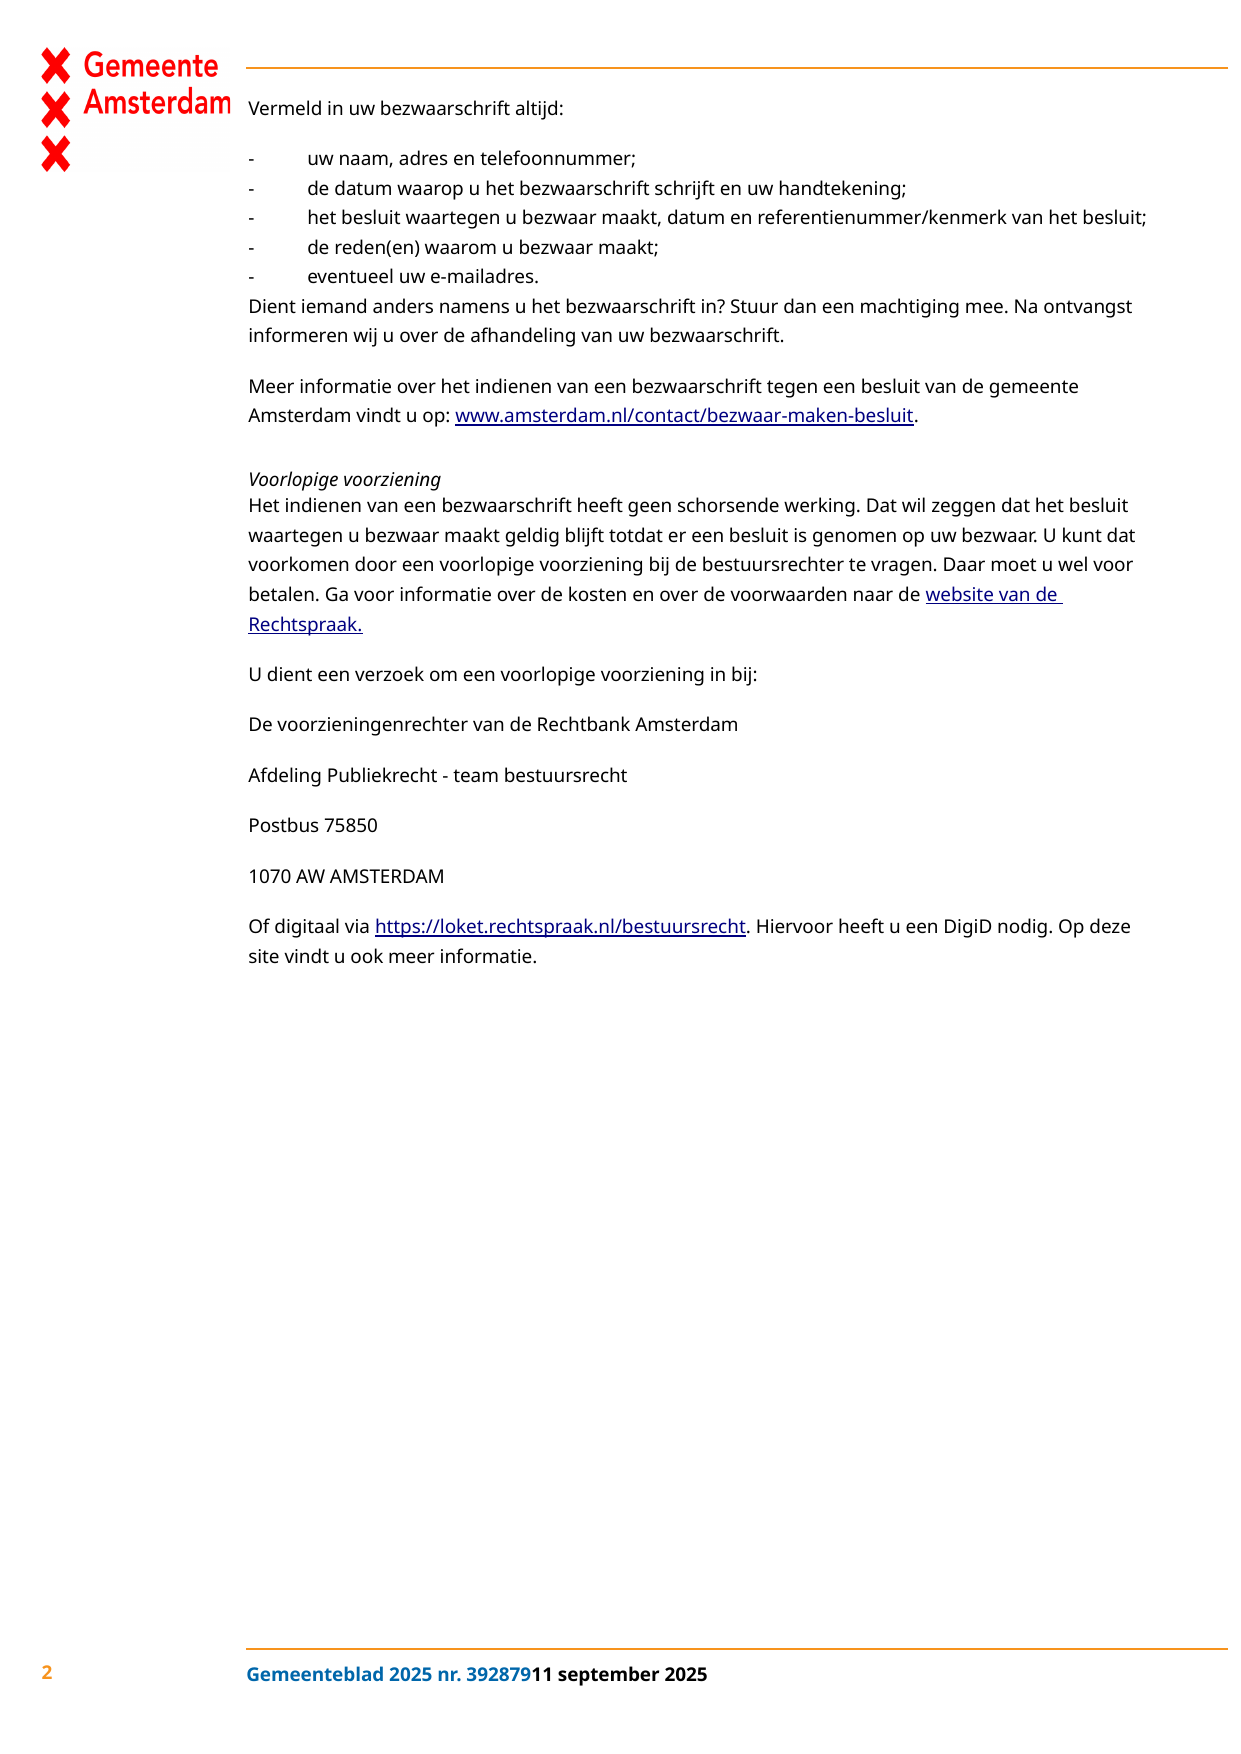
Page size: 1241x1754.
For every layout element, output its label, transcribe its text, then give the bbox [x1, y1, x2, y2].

list uw naam, adres en telefoonnummer; [248, 145, 1152, 171]
text De voorzieningenrechter van de Rechtbank Amsterdam [248, 712, 1152, 737]
list eventueel uw e-mailadres. [248, 263, 1152, 289]
list de reden(en) waarom u bezwaar maakt; [248, 234, 1152, 260]
text Afdeling Publiekrecht - team bestuursrecht [248, 762, 1152, 788]
text Dient iemand anders namens u het bezwaarschrift in? Stuur dan een machtiging mee. Na ontvangst informeren wij u over de afhandeling van uw bezwaarschrift. [248, 293, 1152, 348]
text 1070 AW AMSTERDAM [248, 863, 1152, 888]
text Voorlopige voorziening [248, 467, 1152, 492]
text Het indienen van een bezwaarschrift heeft geen schorsende werking. Dat wil zeggen dat het besluit waartegen u bezwaar maakt geldig blijft totdat er een besluit is genomen op uw bezwaar. U kunt dat voorkomen door een voorlopige voorziening bij de bestuursrechter te vragen. Daar moet u wel voor betalen. Ga voor informatie over de kosten en over de voorwaarden naar de website van de Rechtspraak. [248, 492, 1152, 636]
text Vermeld in uw bezwaarschrift altijd: [248, 95, 1152, 121]
text Meer informatie over het indienen van een bezwaarschrift tegen een besluit van de gemeente Amsterdam vindt u op: www.amsterdam.nl/contact/bezwaar-maken-besluit. [248, 373, 1152, 428]
list de datum waarop u het bezwaarschrift schrijft en uw handtekening; [248, 175, 1152, 201]
text Of digitaal via https://loket.rechtspraak.nl/bestuursrecht. Hiervoor heeft u een DigiD nodig. Op deze site vindt u ook meer informatie. [248, 913, 1152, 968]
text Postbus 75850 [248, 812, 1152, 838]
text U dient een verzoek om een voorlopige voorziening in bij: [248, 661, 1152, 687]
list het besluit waartegen u bezwaar maakt, datum en referentienummer/kenmerk van het besluit; [248, 204, 1152, 230]
picture [41, 47, 231, 172]
